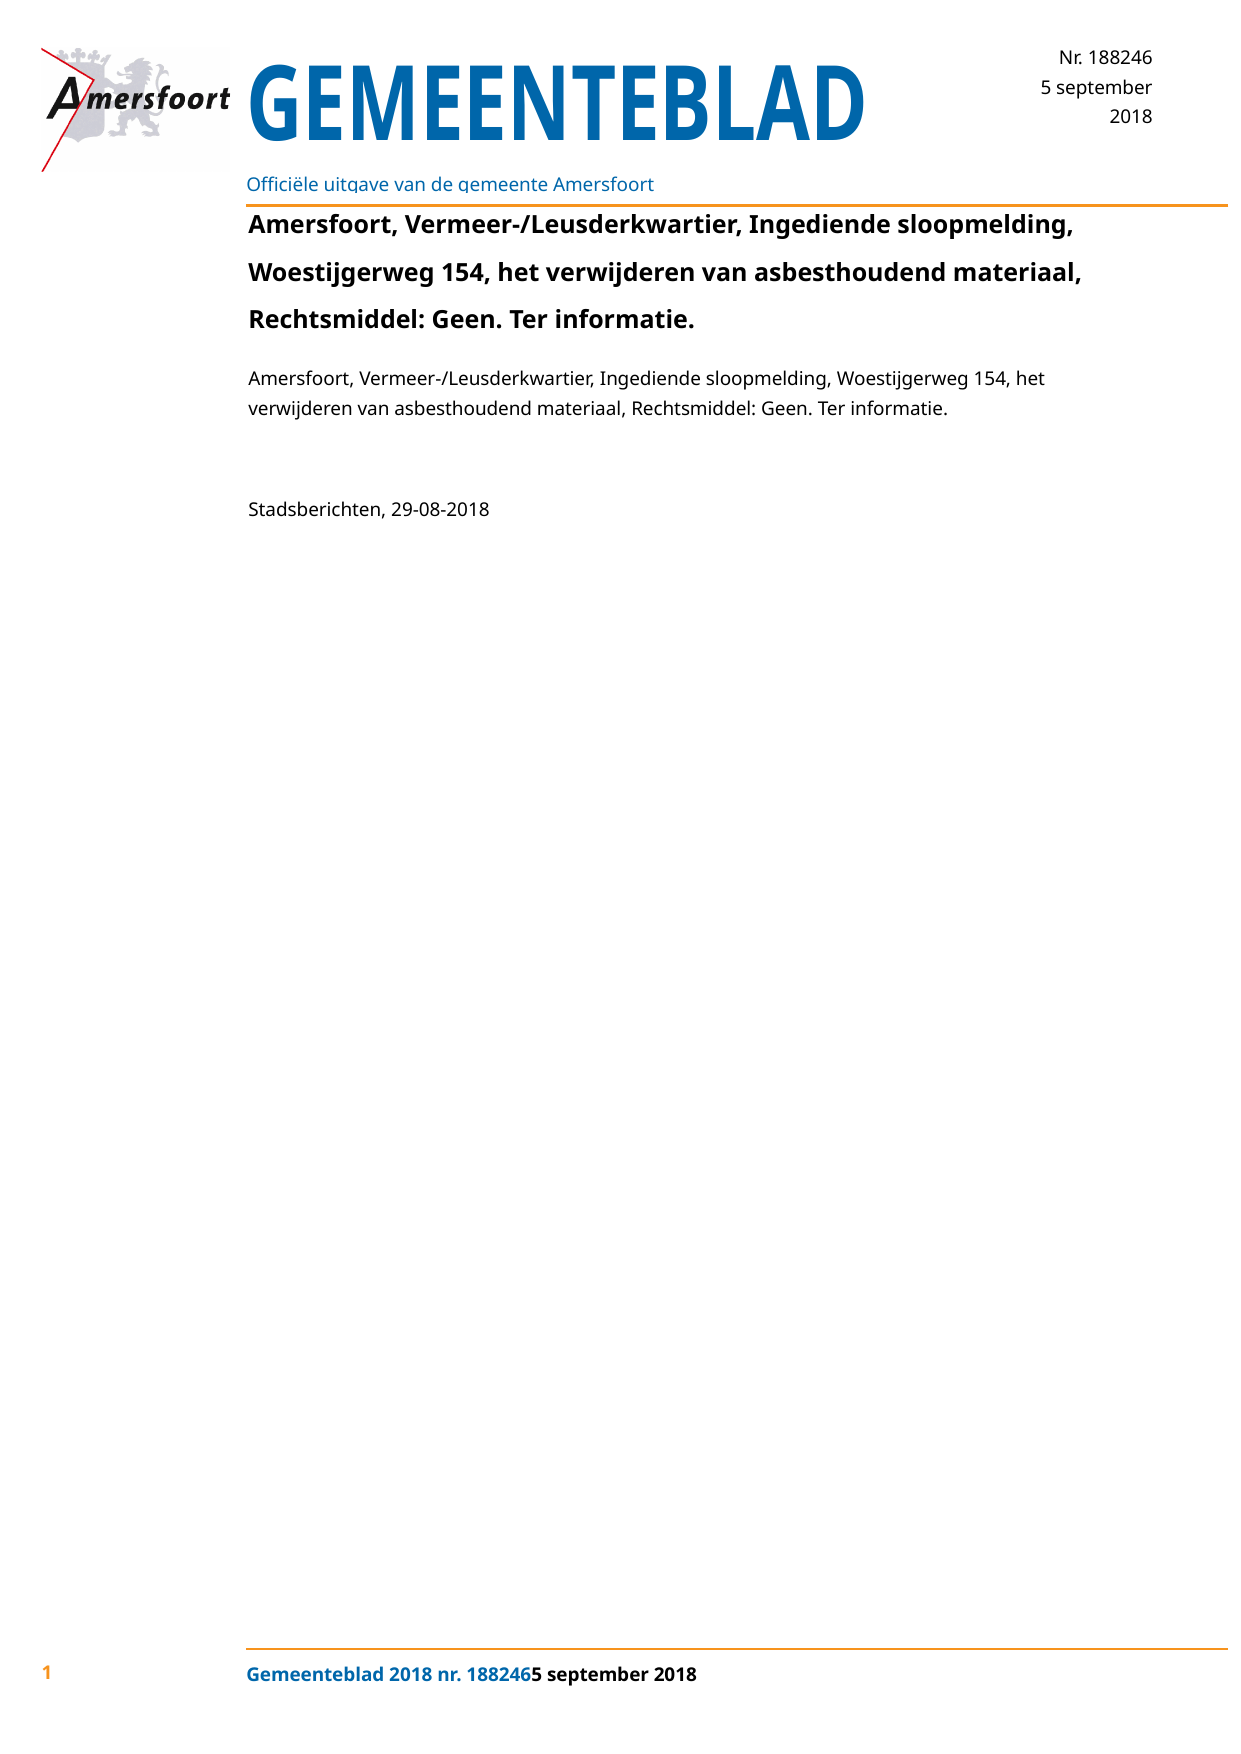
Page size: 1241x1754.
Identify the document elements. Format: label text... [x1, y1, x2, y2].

text Amersfoort, Vermeer-/Leusderkwartier, Ingediende sloopmelding, Woestijgerweg 154, het verwijderen van asbesthoudend materiaal, Rechtsmiddel: Geen. Ter informatie. [248, 366, 1152, 421]
text Stadsberichten, 29-08-2018 [248, 496, 1152, 522]
picture [41, 47, 231, 172]
text Amersfoort, Vermeer-/Leusderkwartier, Ingediende sloopmelding, Woestijgerweg 154, het verwijderen van asbesthoudend materiaal, Rechtsmiddel: Geen. Ter informatie. [248, 207, 1152, 336]
